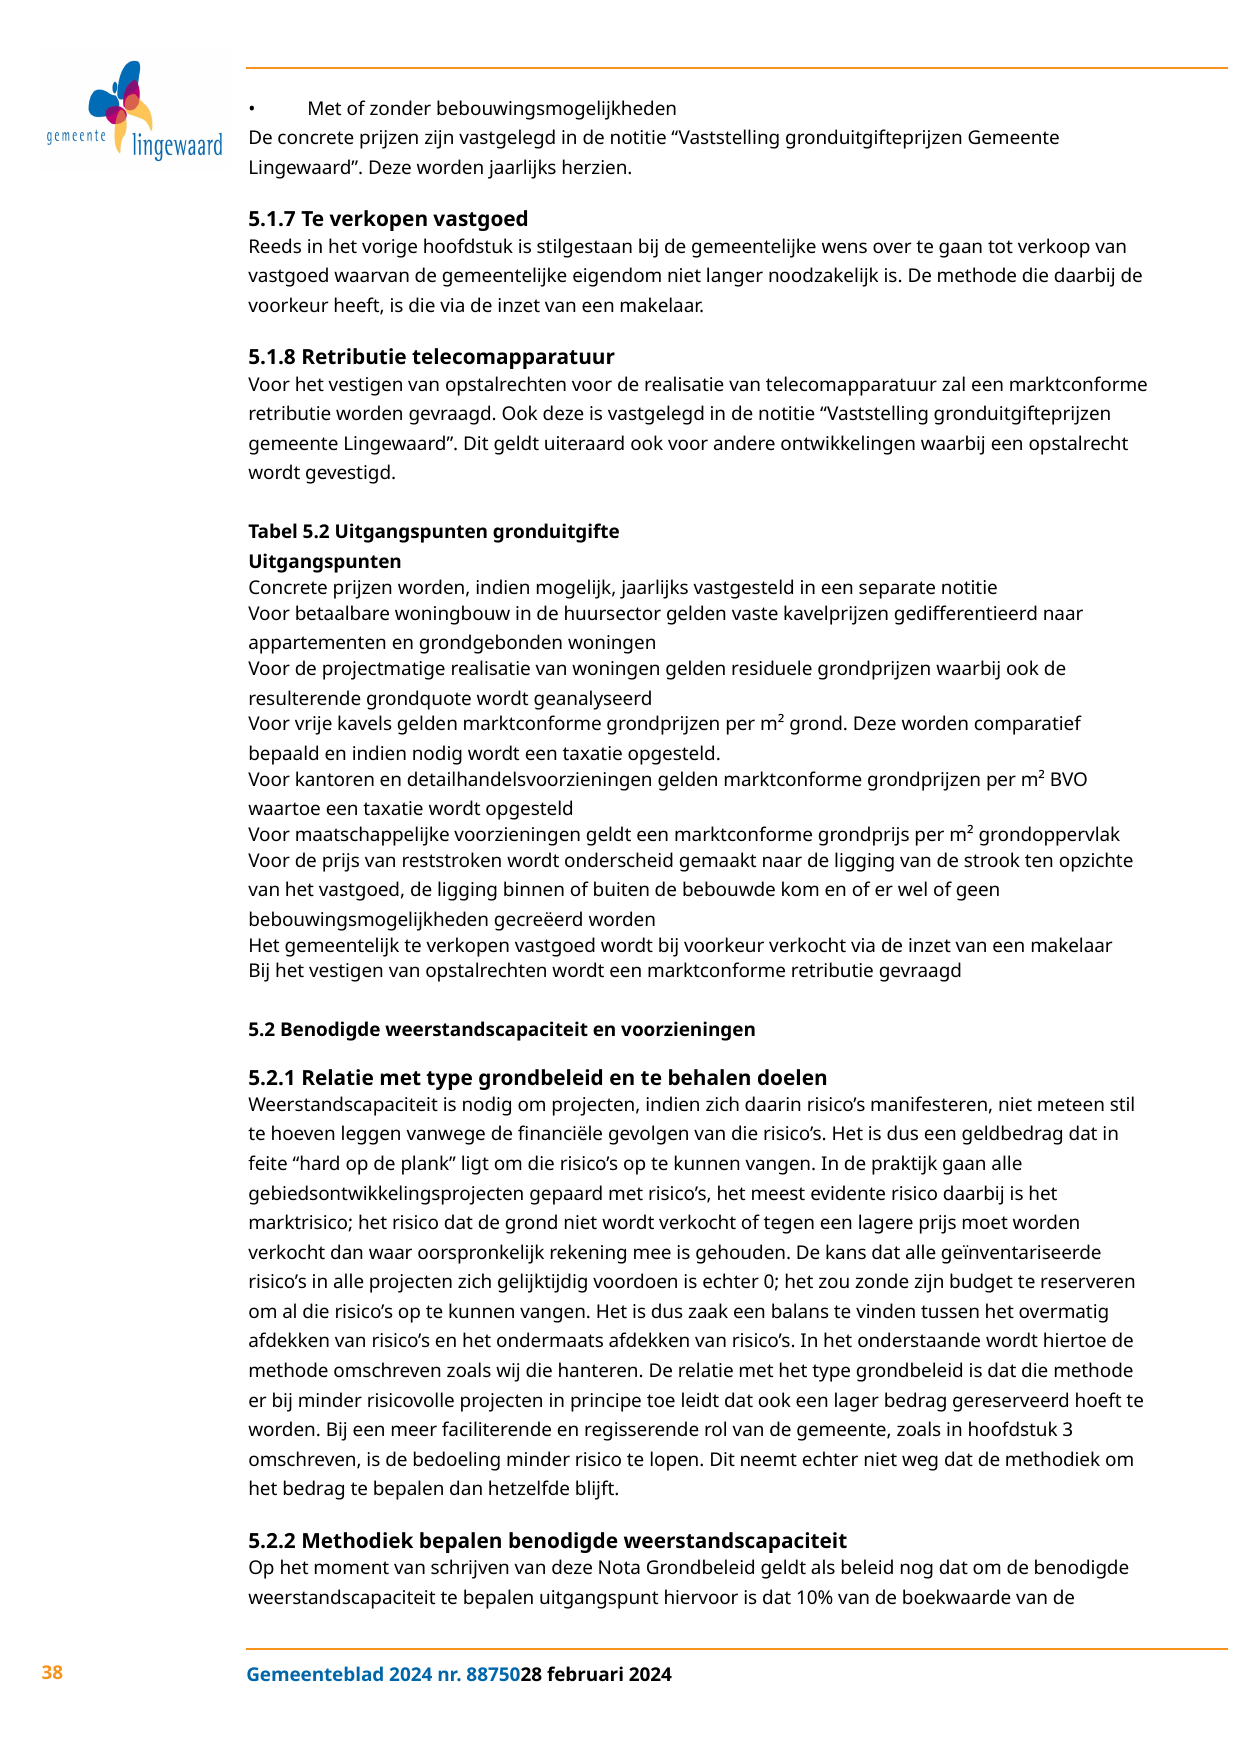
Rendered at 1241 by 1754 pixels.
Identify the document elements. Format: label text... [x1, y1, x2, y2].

table_cell Concrete prijzen worden, indien mogelijk, jaarlijks vastgesteld in een separate notitie [248, 574, 1152, 600]
text 5.2.2 Methodiek bepalen benodigde weerstandscapaciteit [248, 1526, 1152, 1554]
text 5.2 Benodigde weerstandscapaciteit en voorzieningen [248, 1016, 1152, 1042]
table_cell Voor maatschappelijke voorzieningen geldt een marktconforme grondprijs per m² grondoppervlak [248, 821, 1152, 847]
text Tabel 5.2 Uitgangspunten gronduitgifte [248, 519, 1152, 544]
text 5.1.8 Retributie telecomapparatuur [248, 342, 1152, 371]
table_cell Voor de prijs van reststroken wordt onderscheid gemaakt naar de ligging van de strook ten opzichte van het vastgoed, de ligging binnen of buiten de bebouwde kom en of er wel of geen bebouwingsmogelijkheden gecreëerd worden [248, 847, 1152, 932]
text Reeds in het vorige hoofdstuk is stilgestaan bij de gemeentelijke wens over te gaan tot verkoop van vastgoed waarvan de gemeentelijke eigendom niet langer noodzakelijk is. De methode die daarbij de voorkeur heeft, is die via de inzet van een makelaar. [248, 233, 1152, 318]
text De concrete prijzen zijn vastgelegd in de notitie “Vaststelling gronduitgifteprijzen Gemeente Lingewaard”. Deze worden jaarlijks herzien. [248, 124, 1152, 180]
text Weerstandscapaciteit is nodig om projecten, indien zich daarin risico’s manifesteren, niet meteen stil te hoeven leggen vanwege de financiële gevolgen van die risico’s. Het is dus een geldbedrag dat in feite “hard op de plank” ligt om die risico’s op te kunnen vangen. In de praktijk gaan alle gebiedsontwikkelingsprojecten gepaard met risico’s, het meest evidente risico daarbij is het marktrisico; het risico dat de grond niet wordt verkocht of tegen een lagere prijs moet worden verkocht dan waar oorspronkelijk rekening mee is gehouden. De kans dat alle geïnventariseerde risico’s in alle projecten zich gelijktijdig voordoen is echter 0; het zou zonde zijn budget te reserveren om al die risico’s op te kunnen vangen. Het is dus zaak een balans te vinden tussen het overmatig afdekken van risico’s en het ondermaats afdekken van risico’s. In het onderstaande wordt hiertoe de methode omschreven zoals wij die hanteren. De relatie met het type grondbeleid is dat die methode er bij minder risicovolle projecten in principe toe leidt dat ook een lager bedrag gereserveerd hoeft te worden. Bij een meer faciliterende en regisserende rol van de gemeente, zoals in hoofdstuk 3 omschreven, is de bedoeling minder risico te lopen. Dit neemt echter niet weg dat de methodiek om het bedrag te bepalen dan hetzelfde blijft. [248, 1091, 1152, 1501]
table_cell Voor betaalbare woningbouw in de huursector gelden vaste kavelprijzen gedifferentieerd naar appartementen en grondgebonden woningen [248, 600, 1152, 655]
list Met of zonder bebouwingsmogelijkheden [248, 95, 1152, 121]
text Voor het vestigen van opstalrechten voor de realisatie van telecomapparatuur zal een marktconforme retributie worden gevraagd. Ook deze is vastgelegd in de notitie “Vaststelling gronduitgifteprijzen gemeente Lingewaard”. Dit geldt uiteraard ook voor andere ontwikkelingen waarbij een opstalrecht wordt gevestigd. [248, 371, 1152, 485]
table_cell Voor de projectmatige realisatie van woningen gelden residuele grondprijzen waarbij ook de resulterende grondquote wordt geanalyseerd [248, 655, 1152, 711]
text 5.2.1 Relatie met type grondbeleid en te behalen doelen [248, 1063, 1152, 1091]
table_cell Voor vrije kavels gelden marktconforme grondprijzen per m² grond. Deze worden comparatief bepaald en indien nodig wordt een taxatie opgesteld. [248, 711, 1152, 766]
table_cell Het gemeentelijk te verkopen vastgoed wordt bij voorkeur verkocht via de inzet van een makelaar [248, 932, 1152, 957]
text Op het moment van schrijven van deze Nota Grondbeleid geldt als beleid nog dat om de benodigde weerstandscapaciteit te bepalen uitgangspunt hiervoor is dat 10% van de boekwaarde van de [248, 1554, 1152, 1610]
table_header Uitgangspunten [248, 549, 1152, 574]
table_cell Voor kantoren en detailhandelsvoorzieningen gelden marktconforme grondprijzen per m² BVO waartoe een taxatie wordt opgesteld [248, 766, 1152, 821]
table_cell Bij het vestigen van opstalrechten wordt een marktconforme retributie gevraagd [248, 958, 1152, 983]
text 5.1.7 Te verkopen vastgoed [248, 204, 1152, 233]
picture [41, 47, 231, 172]
